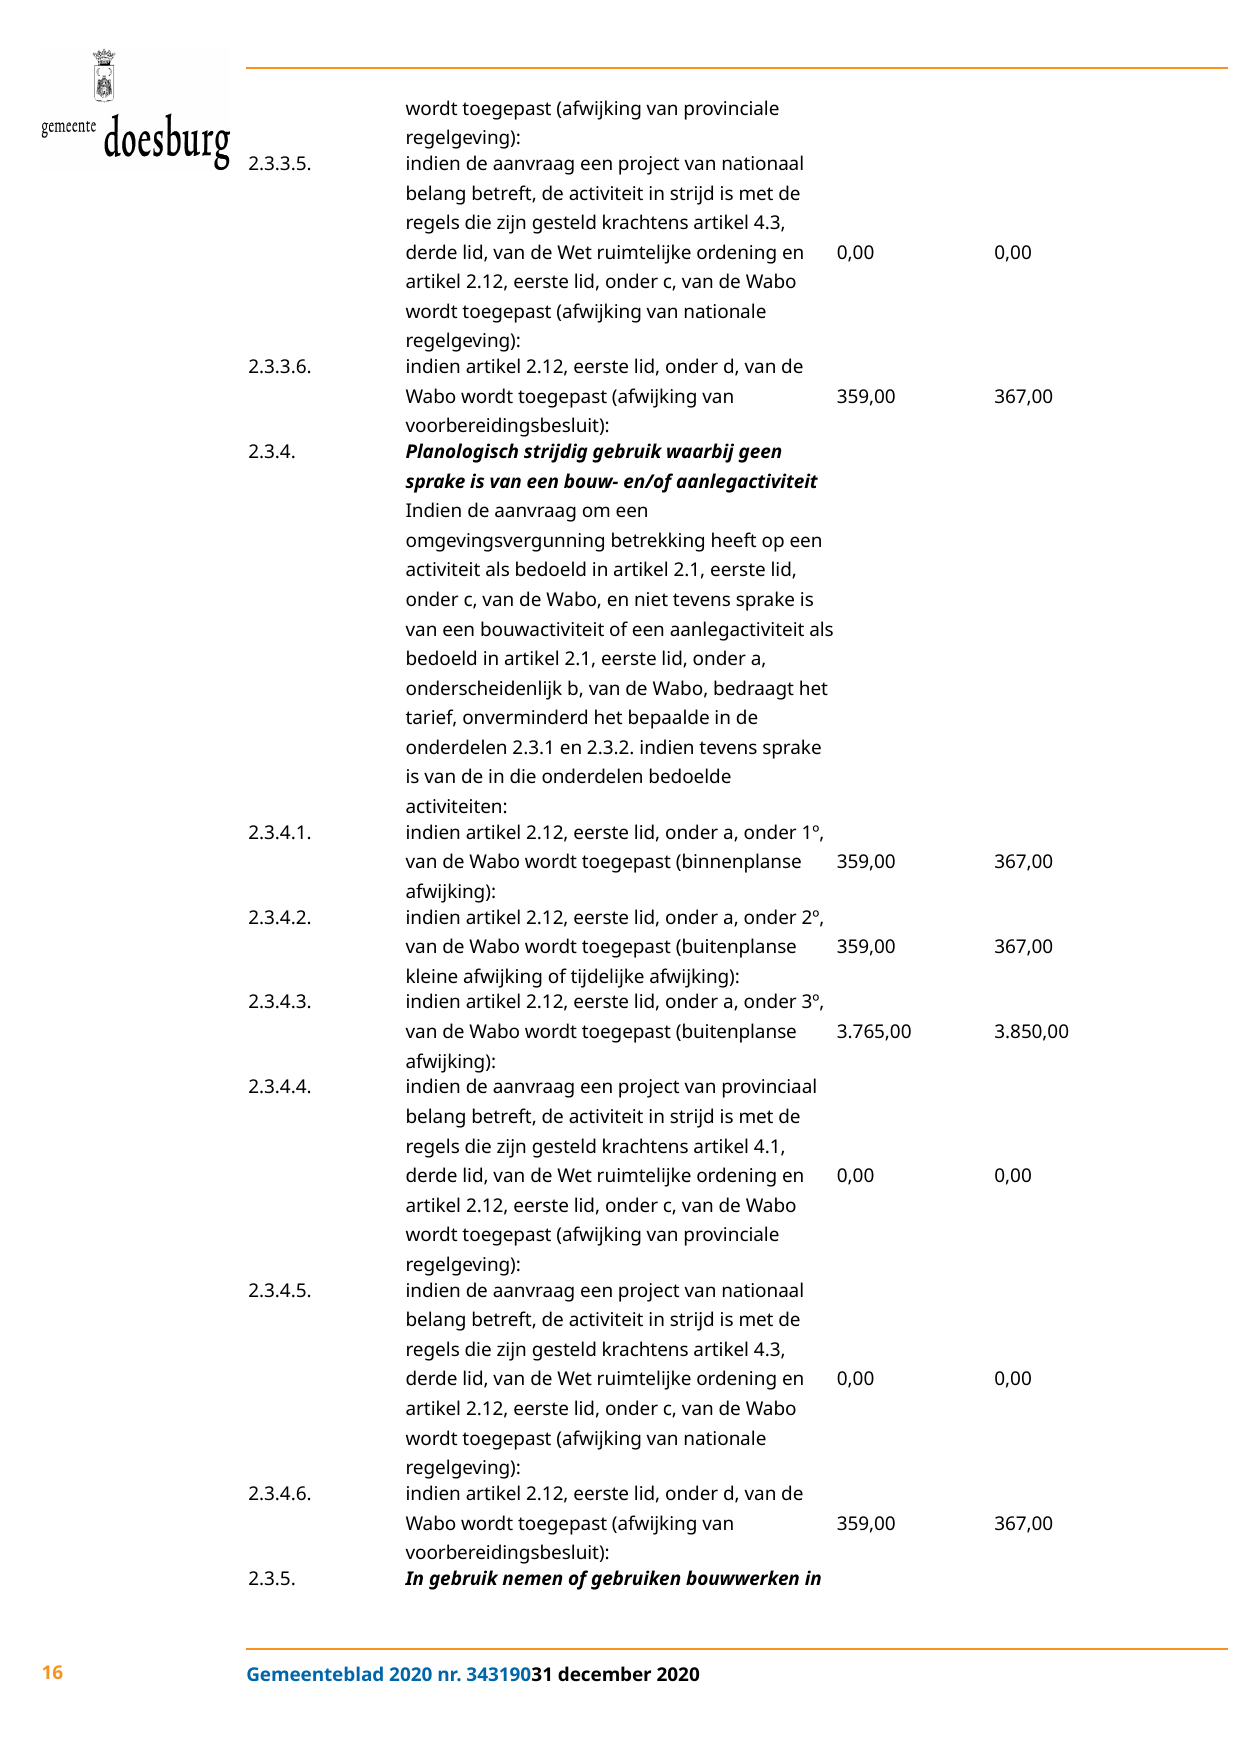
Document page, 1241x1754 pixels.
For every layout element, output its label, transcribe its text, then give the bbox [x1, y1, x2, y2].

table_cell 0,00 [837, 1277, 994, 1480]
table_cell 2.3.4.1. [248, 819, 405, 904]
table_cell indien de aanvraag een project van provinciaal belang betreft, de activiteit in strijd is met de regels die zijn gesteld krachtens artikel 4.1, derde lid, van de Wet ruimtelijke ordening en artikel 2.12, eerste lid, onder c, van de Wabo wordt toegepast (afwijking van provinciale regelgeving): [405, 1074, 837, 1277]
table_cell wordt toegepast (afwijking van provinciale regelgeving): [405, 95, 837, 150]
table_cell indien de aanvraag een project van nationaal belang betreft, de activiteit in strijd is met de regels die zijn gesteld krachtens artikel 4.3, derde lid, van de Wet ruimtelijke ordening en artikel 2.12, eerste lid, onder c, van de Wabo wordt toegepast (afwijking van nationale regelgeving): [405, 1277, 837, 1480]
table_cell 2.3.3.5. [248, 150, 405, 353]
table_cell In gebruik nemen of gebruiken bouwwerken in [405, 1565, 837, 1591]
table_cell indien artikel 2.12, eerste lid, onder a, onder 3º, van de Wabo wordt toegepast (buitenplanse afwijking): [405, 989, 837, 1074]
table_cell indien artikel 2.12, eerste lid, onder d, van de Wabo wordt toegepast (afwijking van voorbereidingsbesluit): [405, 353, 837, 438]
table_cell 2.3.3.6. [248, 353, 405, 438]
table_cell 367,00 [994, 353, 1152, 438]
table_cell 359,00 [837, 904, 994, 989]
table_cell 367,00 [994, 904, 1152, 989]
table_cell 367,00 [994, 1480, 1152, 1565]
table_cell indien artikel 2.12, eerste lid, onder a, onder 2º, van de Wabo wordt toegepast (buitenplanse kleine afwijking of tijdelijke afwijking): [405, 904, 837, 989]
table_cell indien artikel 2.12, eerste lid, onder d, van de Wabo wordt toegepast (afwijking van voorbereidingsbesluit): [405, 1480, 837, 1565]
table_cell [837, 95, 994, 150]
picture [41, 47, 231, 172]
table_cell 3.850,00 [994, 989, 1152, 1074]
table_cell 2.3.5. [248, 1565, 405, 1591]
table_cell 359,00 [837, 819, 994, 904]
table_cell indien artikel 2.12, eerste lid, onder a, onder 1º, van de Wabo wordt toegepast (binnenplanse afwijking): [405, 819, 837, 904]
table_cell 0,00 [837, 150, 994, 353]
table_cell [994, 95, 1152, 150]
table_cell [248, 95, 405, 150]
table_cell 2.3.4.2. [248, 904, 405, 989]
table_cell 0,00 [837, 1074, 994, 1277]
table_cell 0,00 [994, 1277, 1152, 1480]
table_cell 2.3.4.3. [248, 989, 405, 1074]
table_cell 3.765,00 [837, 989, 994, 1074]
table_cell 359,00 [837, 353, 994, 438]
table_cell 2.3.4.4. [248, 1074, 405, 1277]
table_cell 367,00 [994, 819, 1152, 904]
table_cell 0,00 [994, 150, 1152, 353]
table_cell [837, 1565, 994, 1591]
table_cell [994, 1565, 1152, 1591]
table_cell [837, 438, 994, 819]
table_cell Planologisch strijdig gebruik waarbij geen sprake is van een bouw- en/of aanlegactiviteit Indien de aanvraag om een omgevingsvergunning betrekking heeft op een activiteit als bedoeld in artikel 2.1, eerste lid, onder c, van de Wabo, en niet tevens sprake is van een bouwactiviteit of een aanlegactiviteit als bedoeld in artikel 2.1, eerste lid, onder a, onderscheidenlijk b, van de Wabo, bedraagt het tarief, onverminderd het bepaalde in de onderdelen 2.3.1 en 2.3.2. indien tevens sprake is van de in die onderdelen bedoelde activiteiten: [405, 438, 837, 819]
table_cell [994, 438, 1152, 819]
table_cell 359,00 [837, 1480, 994, 1565]
table_cell 2.3.4.6. [248, 1480, 405, 1565]
table_cell 2.3.4. [248, 438, 405, 819]
table_cell 2.3.4.5. [248, 1277, 405, 1480]
table_cell 0,00 [994, 1074, 1152, 1277]
table_cell indien de aanvraag een project van nationaal belang betreft, de activiteit in strijd is met de regels die zijn gesteld krachtens artikel 4.3, derde lid, van de Wet ruimtelijke ordening en artikel 2.12, eerste lid, onder c, van de Wabo wordt toegepast (afwijking van nationale regelgeving): [405, 150, 837, 353]
